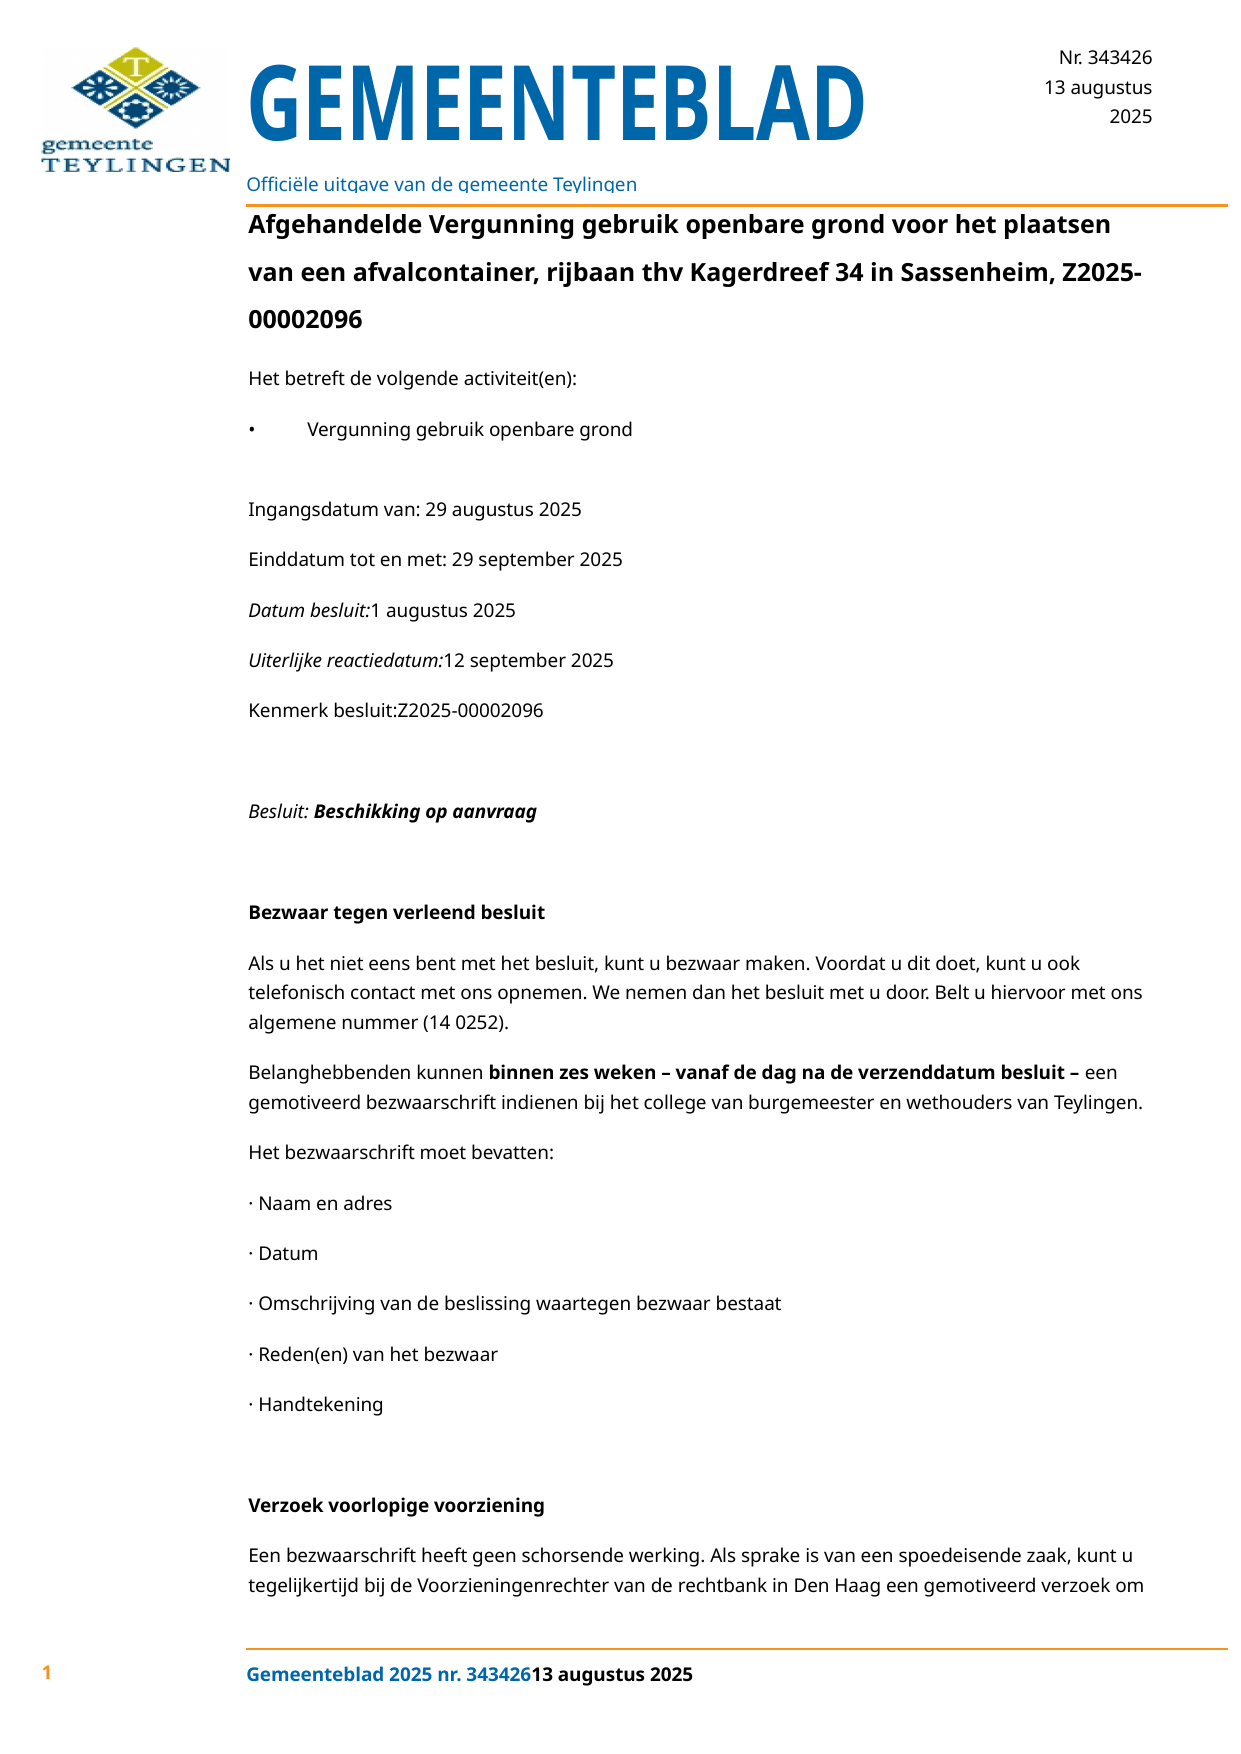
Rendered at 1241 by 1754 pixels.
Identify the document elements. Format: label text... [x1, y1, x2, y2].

text Belanghebbenden kunnen binnen zes weken – vanaf de dag na de verzenddatum besluit – een gemotiveerd bezwaarschrift indienen bij het college van burgemeester en wethouders van Teylingen. [248, 1059, 1152, 1114]
text Afgehandelde Vergunning gebruik openbare grond voor het plaatsen van een afvalcontainer, rijbaan thv Kagerdreef 34 in Sassenheim, Z2025-00002096 [248, 207, 1152, 336]
text Uiterlijke reactiedatum:12 september 2025 [248, 647, 1152, 673]
text · Naam en adres [248, 1190, 1152, 1215]
text · Omschrijving van de beslissing waartegen bezwaar bestaat [248, 1291, 1152, 1316]
text Einddatum tot en met: 29 september 2025 [248, 546, 1152, 572]
text Bezwaar tegen verleend besluit [248, 899, 1152, 925]
text Datum besluit:1 augustus 2025 [248, 597, 1152, 622]
text Verzoek voorlopige voorziening [248, 1492, 1152, 1518]
list Vergunning gebruik openbare grond [248, 416, 1152, 442]
text Een bezwaarschrift heeft geen schorsende werking. Als sprake is van een spoedeisende zaak, kunt u tegelijkertijd bij de Voorzieningenrechter van de rechtbank in Den Haag een gemotiveerd verzoek om [248, 1543, 1152, 1598]
text Het bezwaarschrift moet bevatten: [248, 1139, 1152, 1165]
text Het betreft de volgende activiteit(en): [248, 366, 1152, 391]
text Besluit: Beschikking op aanvraag [248, 798, 1152, 824]
text · Reden(en) van het bezwaar [248, 1341, 1152, 1367]
text Ingangsdatum van: 29 augustus 2025 [248, 496, 1152, 522]
text Als u het niet eens bent met het besluit, kunt u bezwaar maken. Voordat u dit doet, kunt u ook telefonisch contact met ons opnemen. We nemen dan het besluit met u door. Belt u hiervoor met ons algemene nummer (14 0252). [248, 950, 1152, 1034]
text · Datum [248, 1240, 1152, 1266]
picture [41, 47, 231, 172]
text Kenmerk besluit:Z2025-00002096 [248, 698, 1152, 723]
text · Handtekening [248, 1391, 1152, 1417]
